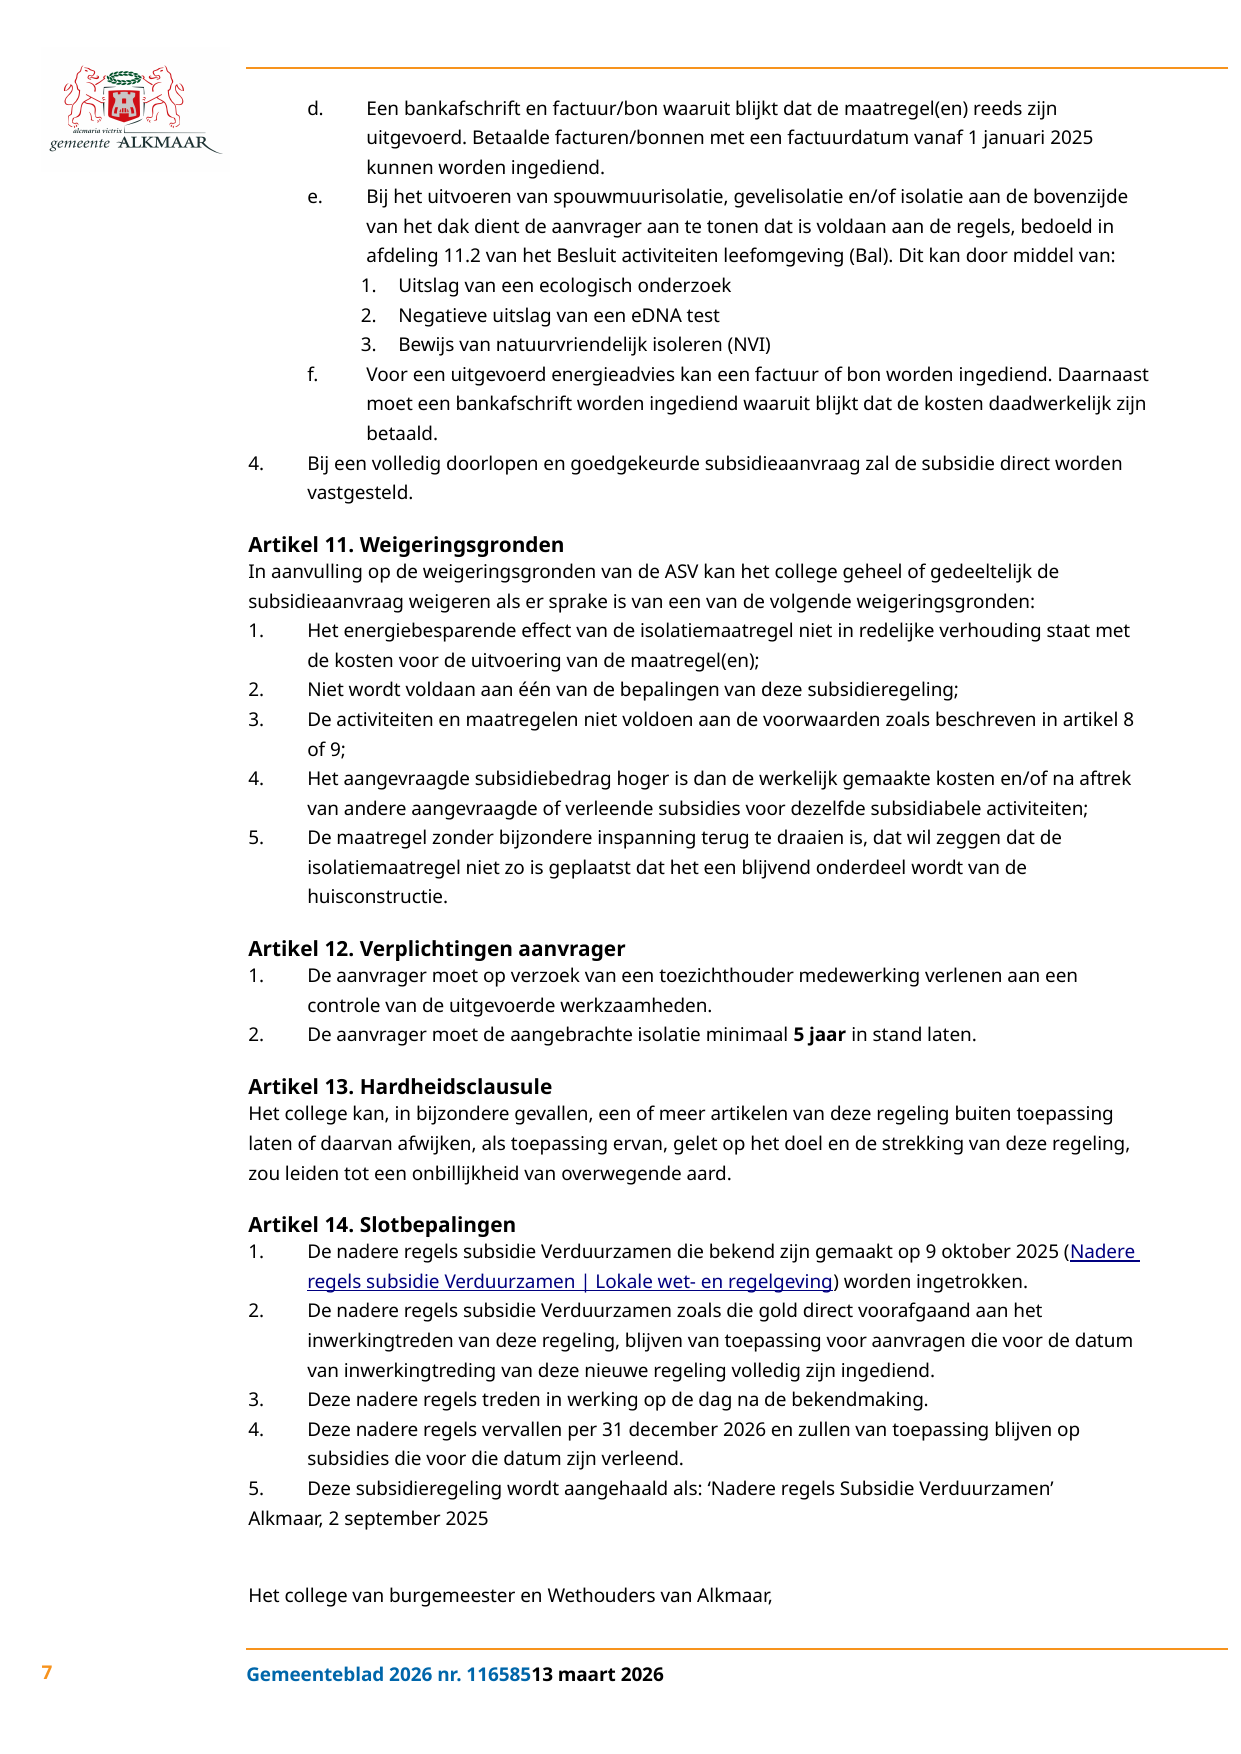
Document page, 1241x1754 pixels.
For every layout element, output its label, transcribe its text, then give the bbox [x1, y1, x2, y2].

list De nadere regels subsidie Verduurzamen zoals die gold direct voorafgaand aan het inwerkingtreden van deze regeling, blijven van toepassing voor aanvragen die voor de datum van inwerkingtreding van deze nieuwe regeling volledig zijn ingediend. [248, 1298, 1152, 1383]
text Artikel 11. Weigeringsgronden [248, 530, 1152, 558]
list Bij het uitvoeren van spouwmuurisolatie, gevelisolatie en/of isolatie aan de bovenzijde van het dak dient de aanvrager aan te tonen dat is voldaan aan de regels, bedoeld in afdeling 11.2 van het Besluit activiteiten leefomgeving (Bal). Dit kan door middel van: [307, 183, 1152, 268]
list Uitslag van een ecologisch onderzoek [361, 272, 1152, 298]
text Artikel 13. Hardheidsclausule [248, 1072, 1152, 1101]
text Het college van burgemeester en Wethouders van Alkmaar, [248, 1582, 1152, 1608]
text In aanvulling op de weigeringsgronden van de ASV kan het college geheel of gedeeltelijk de subsidieaanvraag weigeren als er sprake is van een van de volgende weigeringsgronden: [248, 558, 1152, 613]
list De activiteiten en maatregelen niet voldoen aan de voorwaarden zoals beschreven in artikel 8 of 9; [248, 706, 1152, 761]
list De nadere regels subsidie Verduurzamen die bekend zijn gemaakt op 9 oktober 2025 (Nadere regels subsidie Verduurzamen | Lokale wet- en regelgeving) worden ingetrokken. [248, 1238, 1152, 1294]
text Het college kan, in bijzondere gevallen, een of meer artikelen van deze regeling buiten toepassing laten of daarvan afwijken, als toepassing ervan, gelet op het doel en de strekking van deze regeling, zou leiden tot een onbillijkheid van overwegende aard. [248, 1101, 1152, 1185]
list Niet wordt voldaan aan één van de bepalingen van deze subsidieregeling; [248, 677, 1152, 702]
list Deze subsidieregeling wordt aangehaald als: ‘Nadere regels Subsidie Verduurzamen’ [248, 1475, 1152, 1501]
list Het energiebesparende effect van de isolatiemaatregel niet in redelijke verhouding staat met de kosten voor de uitvoering van de maatregel(en); [248, 617, 1152, 673]
text Artikel 14. Slotbepalingen [248, 1210, 1152, 1238]
list Negatieve uitslag van een eDNA test [361, 302, 1152, 328]
list Bij een volledig doorlopen en goedgekeurde subsidieaanvraag zal de subsidie direct worden vastgesteld. [248, 450, 1152, 505]
list Het aangevraagde subsidiebedrag hoger is dan de werkelijk gemaakte kosten en/of na aftrek van andere aangevraagde of verleende subsidies voor dezelfde subsidiabele activiteiten; [248, 765, 1152, 821]
list Bewijs van natuurvriendelijk isoleren (NVI) [361, 331, 1152, 357]
list Deze nadere regels treden in werking op de dag na de bekendmaking. [248, 1386, 1152, 1412]
list De maatregel zonder bijzondere inspanning terug te draaien is, dat wil zeggen dat de isolatiemaatregel niet zo is geplaatst dat het een blijvend onderdeel wordt van de huisconstructie. [248, 824, 1152, 909]
text Alkmaar, 2 september 2025 [248, 1505, 1152, 1531]
text Artikel 12. Verplichtingen aanvrager [248, 934, 1152, 962]
list Deze nadere regels vervallen per 31 december 2026 en zullen van toepassing blijven op subsidies die voor die datum zijn verleend. [248, 1416, 1152, 1471]
list Voor een uitgevoerd energieadvies kan een factuur of bon worden ingediend. Daarnaast moet een bankafschrift worden ingediend waaruit blijkt dat de kosten daadwerkelijk zijn betaald. [307, 361, 1152, 446]
picture [41, 47, 231, 172]
list De aanvrager moet op verzoek van een toezichthouder medewerking verlenen aan een controle van de uitgevoerde werkzaamheden. [248, 962, 1152, 1018]
list Een bankafschrift en factuur/bon waaruit blijkt dat de maatregel(en) reeds zijn uitgevoerd. Betaalde facturen/bonnen met een factuurdatum vanaf 1 januari 2025 kunnen worden ingediend. [307, 95, 1152, 180]
list De aanvrager moet de aangebrachte isolatie minimaal 5 jaar in stand laten. [248, 1022, 1152, 1047]
